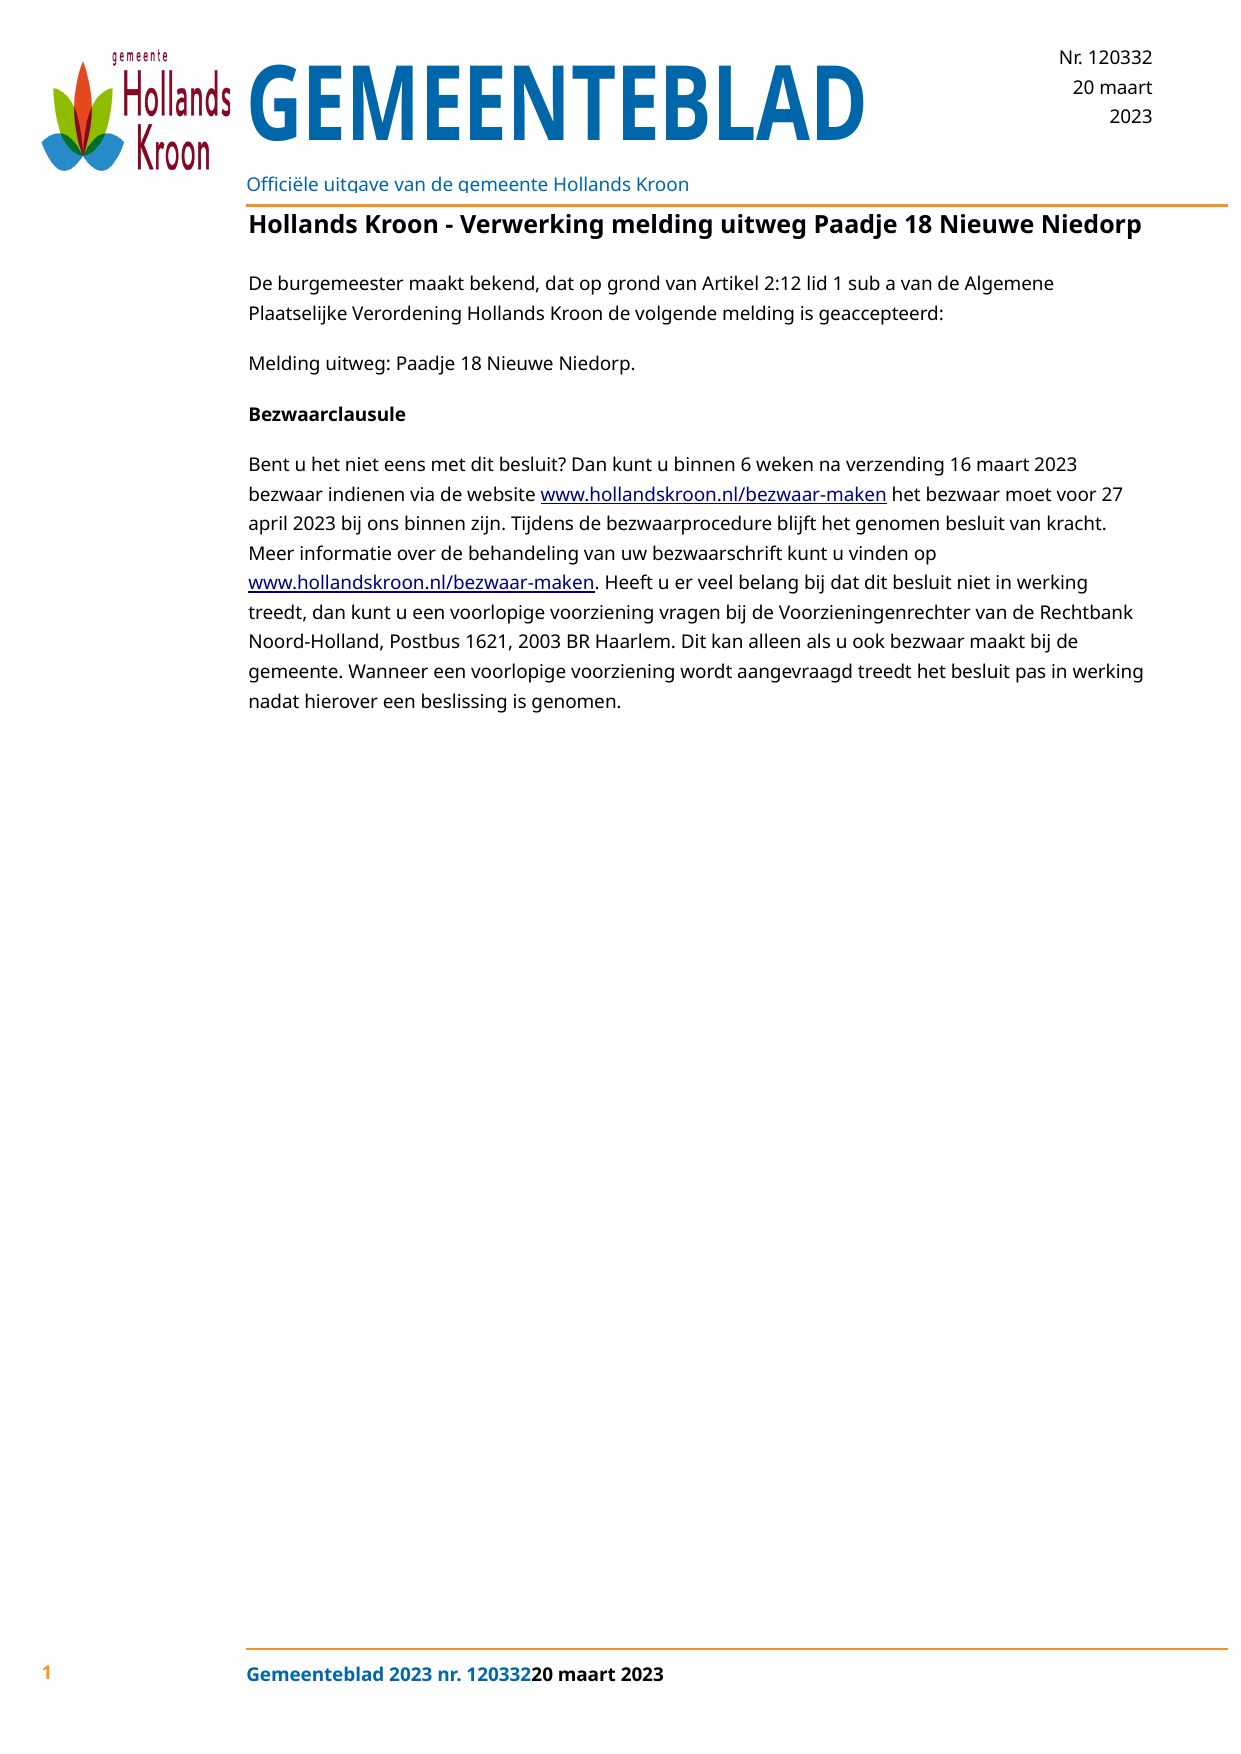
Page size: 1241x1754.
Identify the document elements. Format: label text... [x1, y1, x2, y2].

text Bent u het niet eens met dit besluit? Dan kunt u binnen 6 weken na verzending 16 maart 2023 bezwaar indienen via de website www.hollandskroon.nl/bezwaar-maken het bezwaar moet voor 27 april 2023 bij ons binnen zijn. Tijdens de bezwaarprocedure blijft het genomen besluit van kracht. Meer informatie over de behandeling van uw bezwaarschrift kunt u vinden op www.hollandskroon.nl/bezwaar-maken. Heeft u er veel belang bij dat dit besluit niet in werking treedt, dan kunt u een voorlopige voorziening vragen bij de Voorzieningenrechter van de Rechtbank Noord-Holland, Postbus 1621, 2003 BR Haarlem. Dit kan alleen als u ook bezwaar maakt bij de gemeente. Wanneer een voorlopige voorziening wordt aangevraagd treedt het besluit pas in werking nadat hierover een beslissing is genomen. [248, 451, 1152, 713]
picture [41, 47, 231, 172]
text Melding uitweg: Paadje 18 Nieuwe Niedorp. [248, 350, 1152, 376]
text Hollands Kroon - Verwerking melding uitweg Paadje 18 Nieuwe Niedorp [248, 207, 1152, 241]
text Bezwaarclausule [248, 401, 1152, 426]
text De burgemeester maakt bekend, dat op grond van Artikel 2:12 lid 1 sub a van de Algemene Plaatselijke Verordening Hollands Kroon de volgende melding is geaccepteerd: [248, 270, 1152, 326]
